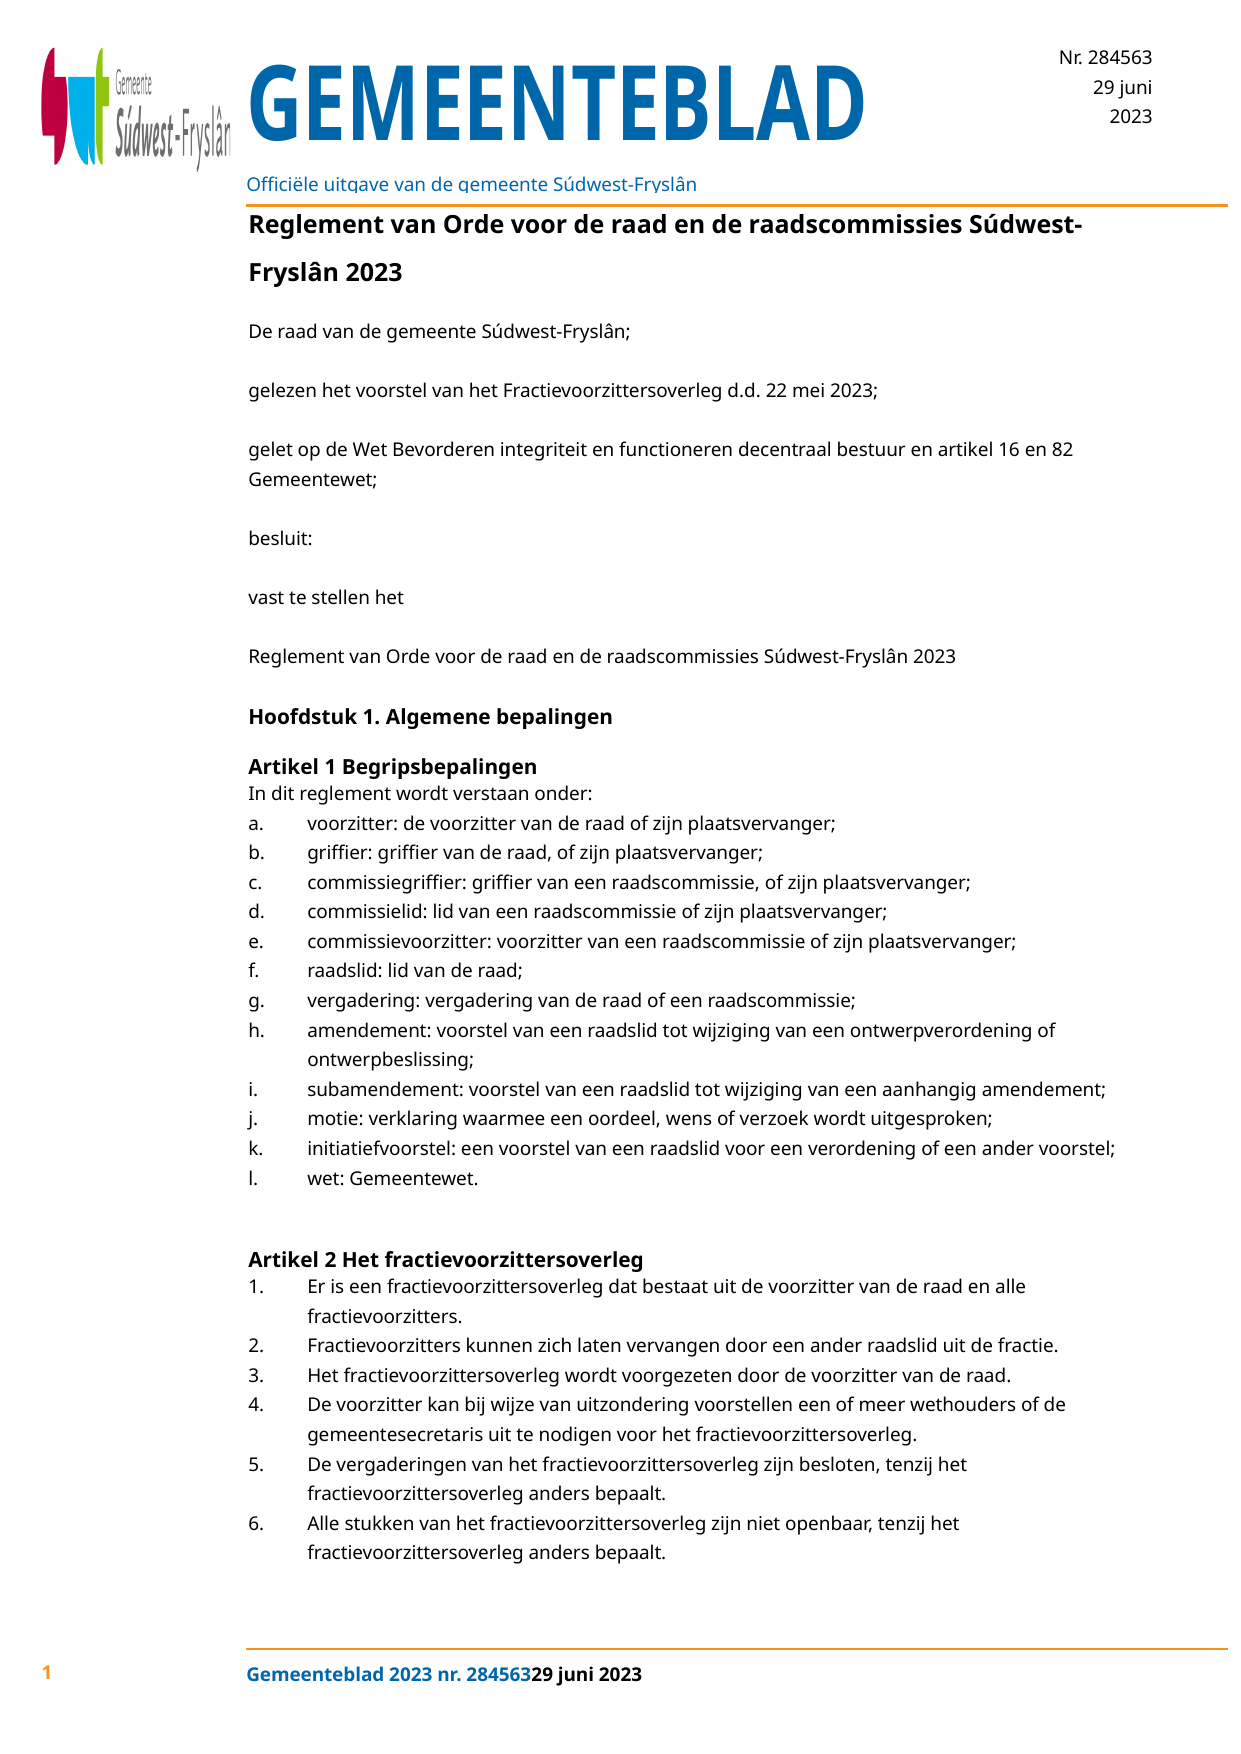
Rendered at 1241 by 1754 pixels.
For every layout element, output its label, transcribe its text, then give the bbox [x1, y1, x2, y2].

text Reglement van Orde voor de raad en de raadscommissies Súdwest-Fryslân 2023 [248, 207, 1152, 288]
list De voorzitter kan bij wijze van uitzondering voorstellen een of meer wethouders of de gemeentesecretaris uit te nodigen voor het fractievoorzittersoverleg. [248, 1392, 1152, 1447]
list Er is een fractievoorzittersoverleg dat bestaat uit de voorzitter van de raad en alle fractievoorzitters. [248, 1273, 1152, 1328]
text gelet op de Wet Bevorderen integriteit en functioneren decentraal bestuur en artikel 16 en 82 Gemeentewet; [248, 436, 1152, 492]
list griffier: griffier van de raad, of zijn plaatsvervanger; [248, 839, 1152, 865]
list Fractievoorzitters kunnen zich laten vervangen door een ander raadslid uit de fractie. [248, 1332, 1152, 1358]
text Hoofdstuk 1. Algemene bepalingen [248, 702, 1152, 731]
picture [41, 47, 231, 172]
list wet: Gemeentewet. [248, 1165, 1152, 1191]
list motie: verklaring waarmee een oordeel, wens of verzoek wordt uitgesproken; [248, 1106, 1152, 1131]
list Het fractievoorzittersoverleg wordt voorgezeten door de voorzitter van de raad. [248, 1362, 1152, 1388]
list commissiegriffier: griffier van een raadscommissie, of zijn plaatsvervanger; [248, 869, 1152, 895]
list vergadering: vergadering van de raad of een raadscommissie; [248, 987, 1152, 1013]
list voorzitter: de voorzitter van de raad of zijn plaatsvervanger; [248, 810, 1152, 836]
list commissielid: lid van een raadscommissie of zijn plaatsvervanger; [248, 898, 1152, 924]
text Artikel 2 Het fractievoorzittersoverleg [248, 1245, 1152, 1273]
text gelezen het voorstel van het Fractievoorzittersoverleg d.d. 22 mei 2023; [248, 377, 1152, 403]
list Alle stukken van het fractievoorzittersoverleg zijn niet openbaar, tenzij het fractievoorzittersoverleg anders bepaalt. [248, 1510, 1152, 1565]
text besluit: [248, 525, 1152, 551]
text Reglement van Orde voor de raad en de raadscommissies Súdwest-Fryslân 2023 [248, 643, 1152, 669]
list initiatiefvoorstel: een voorstel van een raadslid voor een verordening of een ander voorstel; [248, 1135, 1152, 1161]
list subamendement: voorstel van een raadslid tot wijziging van een aanhangig amendement; [248, 1076, 1152, 1102]
list amendement: voorstel van een raadslid tot wijziging van een ontwerpverordening of ontwerpbeslissing; [248, 1017, 1152, 1072]
list De vergaderingen van het fractievoorzittersoverleg zijn besloten, tenzij het fractievoorzittersoverleg anders bepaalt. [248, 1451, 1152, 1506]
text De raad van de gemeente Súdwest-Fryslân; [248, 318, 1152, 344]
text Artikel 1 Begripsbepalingen [248, 752, 1152, 780]
list commissievoorzitter: voorzitter van een raadscommissie of zijn plaatsvervanger; [248, 928, 1152, 954]
list raadslid: lid van de raad; [248, 958, 1152, 983]
text In dit reglement wordt verstaan onder: [248, 780, 1152, 806]
text vast te stellen het [248, 584, 1152, 610]
